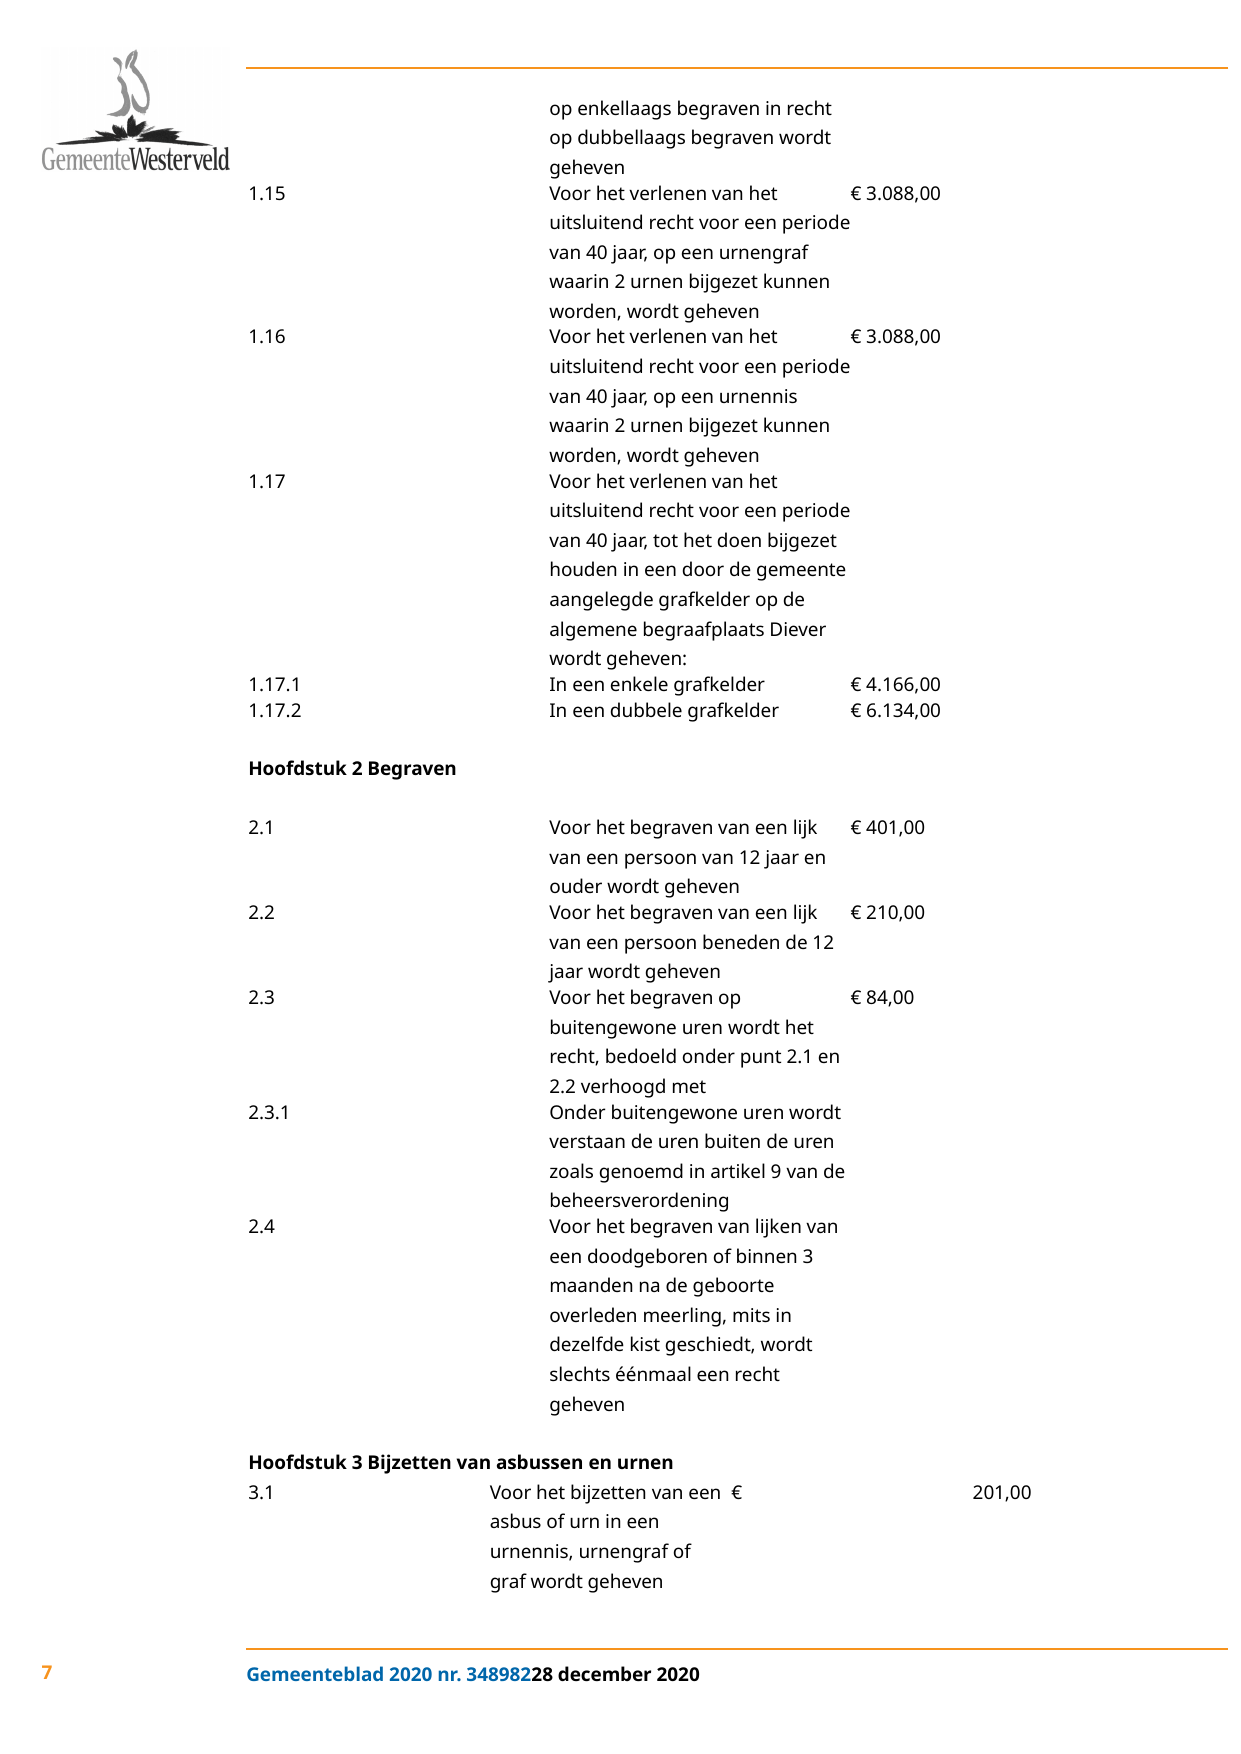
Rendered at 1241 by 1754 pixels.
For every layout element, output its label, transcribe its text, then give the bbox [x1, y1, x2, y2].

table_cell € 6.134,00 [850, 697, 1152, 722]
table_cell 2.2 [248, 900, 549, 984]
text Hoofdstuk 2 Begraven [248, 755, 1152, 781]
table_cell op enkellaags begraven in recht op dubbellaags begraven wordt geheven [549, 95, 850, 180]
table_header € [731, 1479, 972, 1593]
table_cell € 3.088,00 [850, 180, 1152, 324]
table_cell 2.4 [248, 1213, 549, 1417]
table_cell € 4.166,00 [850, 671, 1152, 697]
table_cell Voor het begraven op buitengewone uren wordt het recht, bedoeld onder punt 2.1 en 2.2 verhoogd met [549, 984, 850, 1099]
table_cell In een dubbele grafkelder [549, 697, 850, 722]
table_cell In een enkele grafkelder [549, 671, 850, 697]
table_cell 1.17.1 [248, 671, 549, 697]
table_cell 1.16 [248, 324, 549, 468]
table_cell Voor het begraven van lijken van een doodgeboren of binnen 3 maanden na de geboorte overleden meerling, mits in dezelfde kist geschiedt, wordt slechts éénmaal een recht geheven [549, 1213, 850, 1417]
table_cell Voor het verlenen van het uitsluitend recht voor een periode van 40 jaar, op een urnennis waarin 2 urnen bijgezet kunnen worden, wordt geheven [549, 324, 850, 468]
table_header Voor het begraven van een lijk van een persoon van 12 jaar en ouder wordt geheven [549, 815, 850, 899]
table_cell [850, 468, 1152, 671]
table_cell 1.17.2 [248, 697, 549, 722]
table_cell Voor het verlenen van het uitsluitend recht voor een periode van 40 jaar, tot het doen bijgezet houden in een door de gemeente aangelegde grafkelder op de algemene begraafplaats Diever wordt geheven: [549, 468, 850, 671]
table_cell € 210,00 [850, 900, 1152, 984]
table_header 201,00 [973, 1479, 1152, 1593]
table_header € 401,00 [850, 815, 1152, 899]
table_cell € 84,00 [850, 984, 1152, 1099]
table_cell 2.3 [248, 984, 549, 1099]
text Hoofdstuk 3 Bijzetten van asbussen en urnen [248, 1449, 1152, 1475]
table_header 2.1 [248, 815, 549, 899]
table_cell 1.15 [248, 180, 549, 324]
table_cell [248, 95, 549, 180]
table_cell [850, 95, 1152, 180]
table_cell 1.17 [248, 468, 549, 671]
table_cell Voor het begraven van een lijk van een persoon beneden de 12 jaar wordt geheven [549, 900, 850, 984]
table_cell [850, 1099, 1152, 1213]
table_cell Voor het verlenen van het uitsluitend recht voor een periode van 40 jaar, op een urnengraf waarin 2 urnen bijgezet kunnen worden, wordt geheven [549, 180, 850, 324]
table_header 3.1 [248, 1479, 489, 1593]
table_cell € 3.088,00 [850, 324, 1152, 468]
table_cell [850, 1213, 1152, 1417]
table_cell 2.3.1 [248, 1099, 549, 1213]
table_header Voor het bijzetten van een asbus of urn in een urnennis, urnengraf of graf wordt geheven [490, 1479, 731, 1593]
table_cell Onder buitengewone uren wordt verstaan de uren buiten de uren zoals genoemd in artikel 9 van de beheersverordening [549, 1099, 850, 1213]
picture [41, 47, 231, 172]
